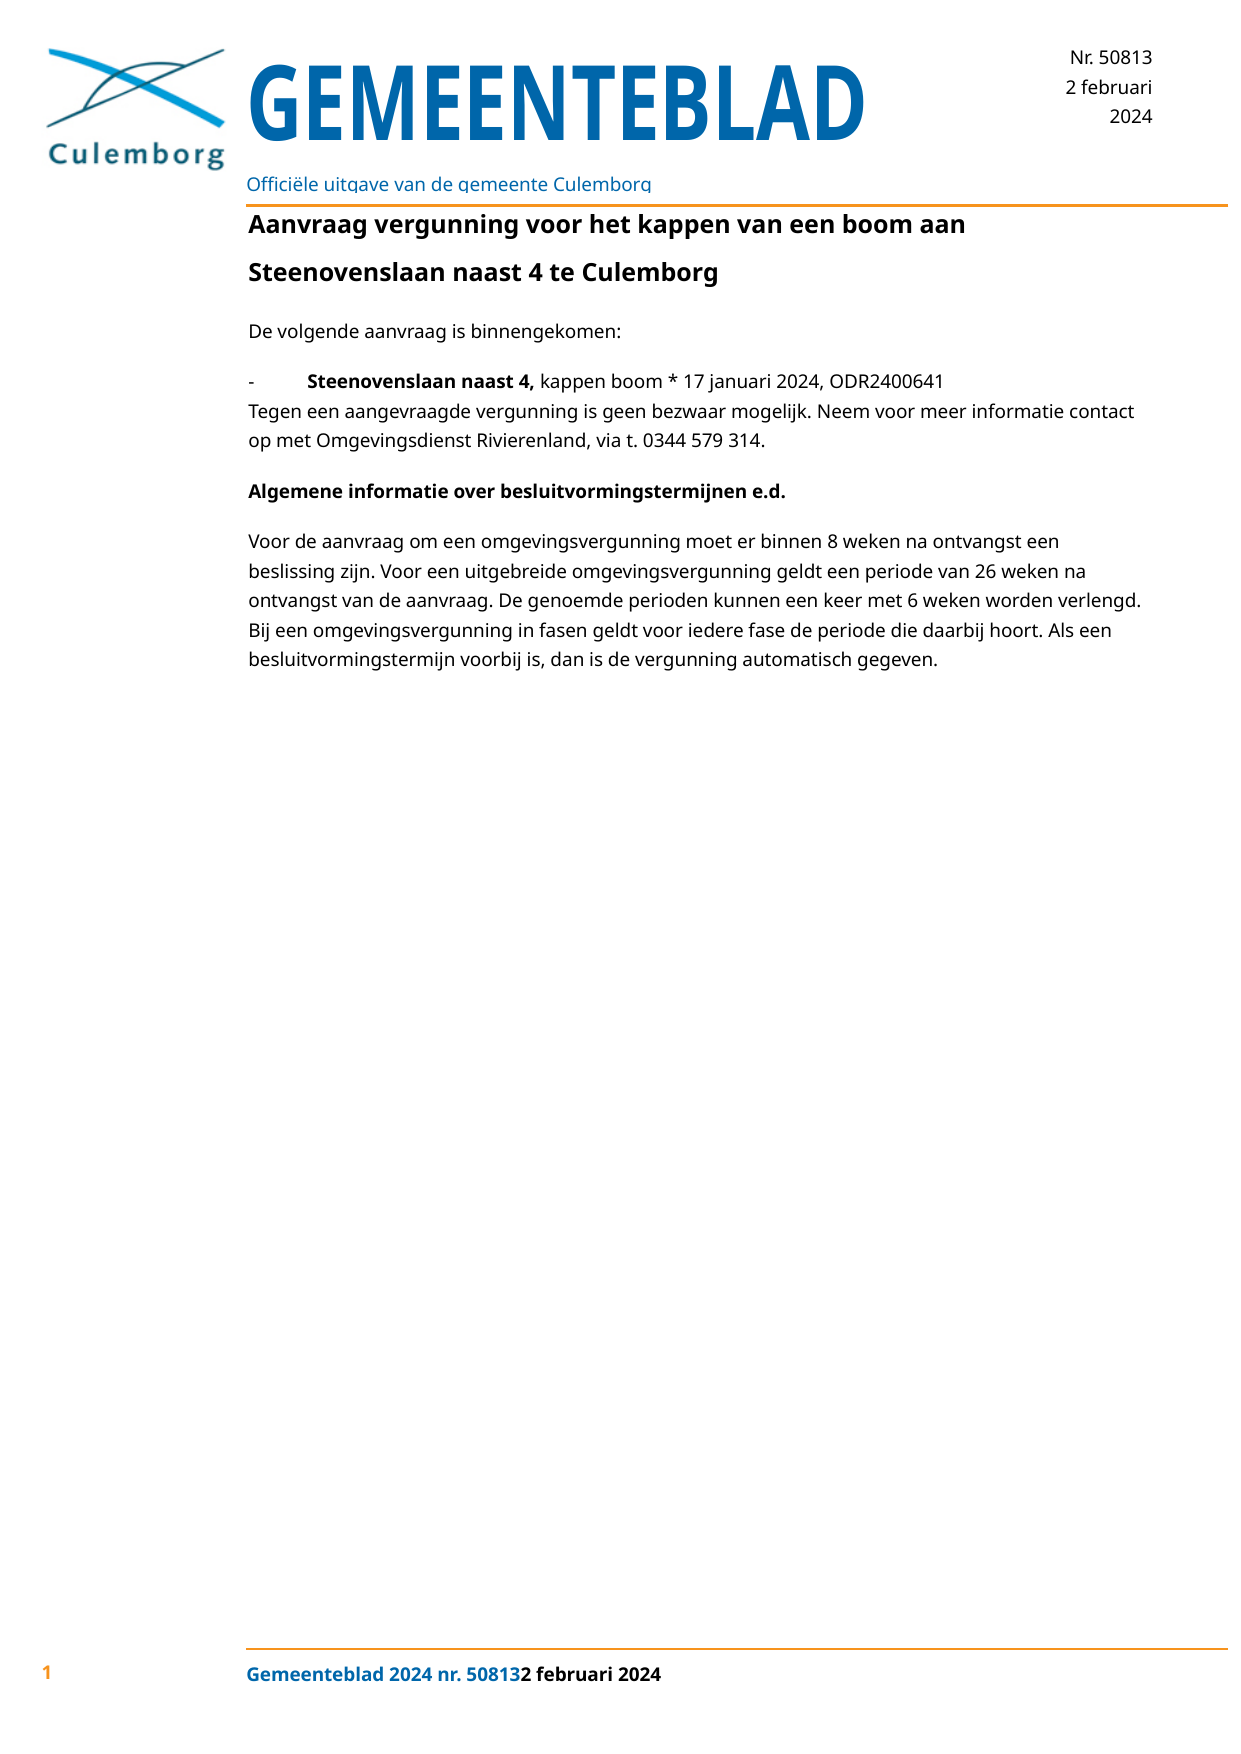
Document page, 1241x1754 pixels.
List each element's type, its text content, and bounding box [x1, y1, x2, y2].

text Voor de aanvraag om een omgevingsvergunning moet er binnen 8 weken na ontvangst een beslissing zijn. Voor een uitgebreide omgevingsvergunning geldt een periode van 26 weken na ontvangst van de aanvraag. De genoemde perioden kunnen een keer met 6 weken worden verlengd. Bij een omgevingsvergunning in fasen geldt voor iedere fase de periode die daarbij hoort. Als een besluitvormingstermijn voorbij is, dan is de vergunning automatisch gegeven. [248, 528, 1152, 672]
picture [41, 47, 231, 172]
text Algemene informatie over besluitvormingstermijnen e.d. [248, 478, 1152, 504]
text De volgende aanvraag is binnengekomen: [248, 318, 1152, 344]
text Aanvraag vergunning voor het kappen van een boom aan Steenovenslaan naast 4 te Culemborg [248, 207, 1152, 288]
text Tegen een aangevraagde vergunning is geen bezwaar mogelijk. Neem voor meer informatie contact op met Omgevingsdienst Rivierenland, via t. 0344 579 314. [248, 398, 1152, 453]
list Steenovenslaan naast 4, kappen boom * 17 januari 2024, ODR2400641 [248, 368, 1152, 394]
